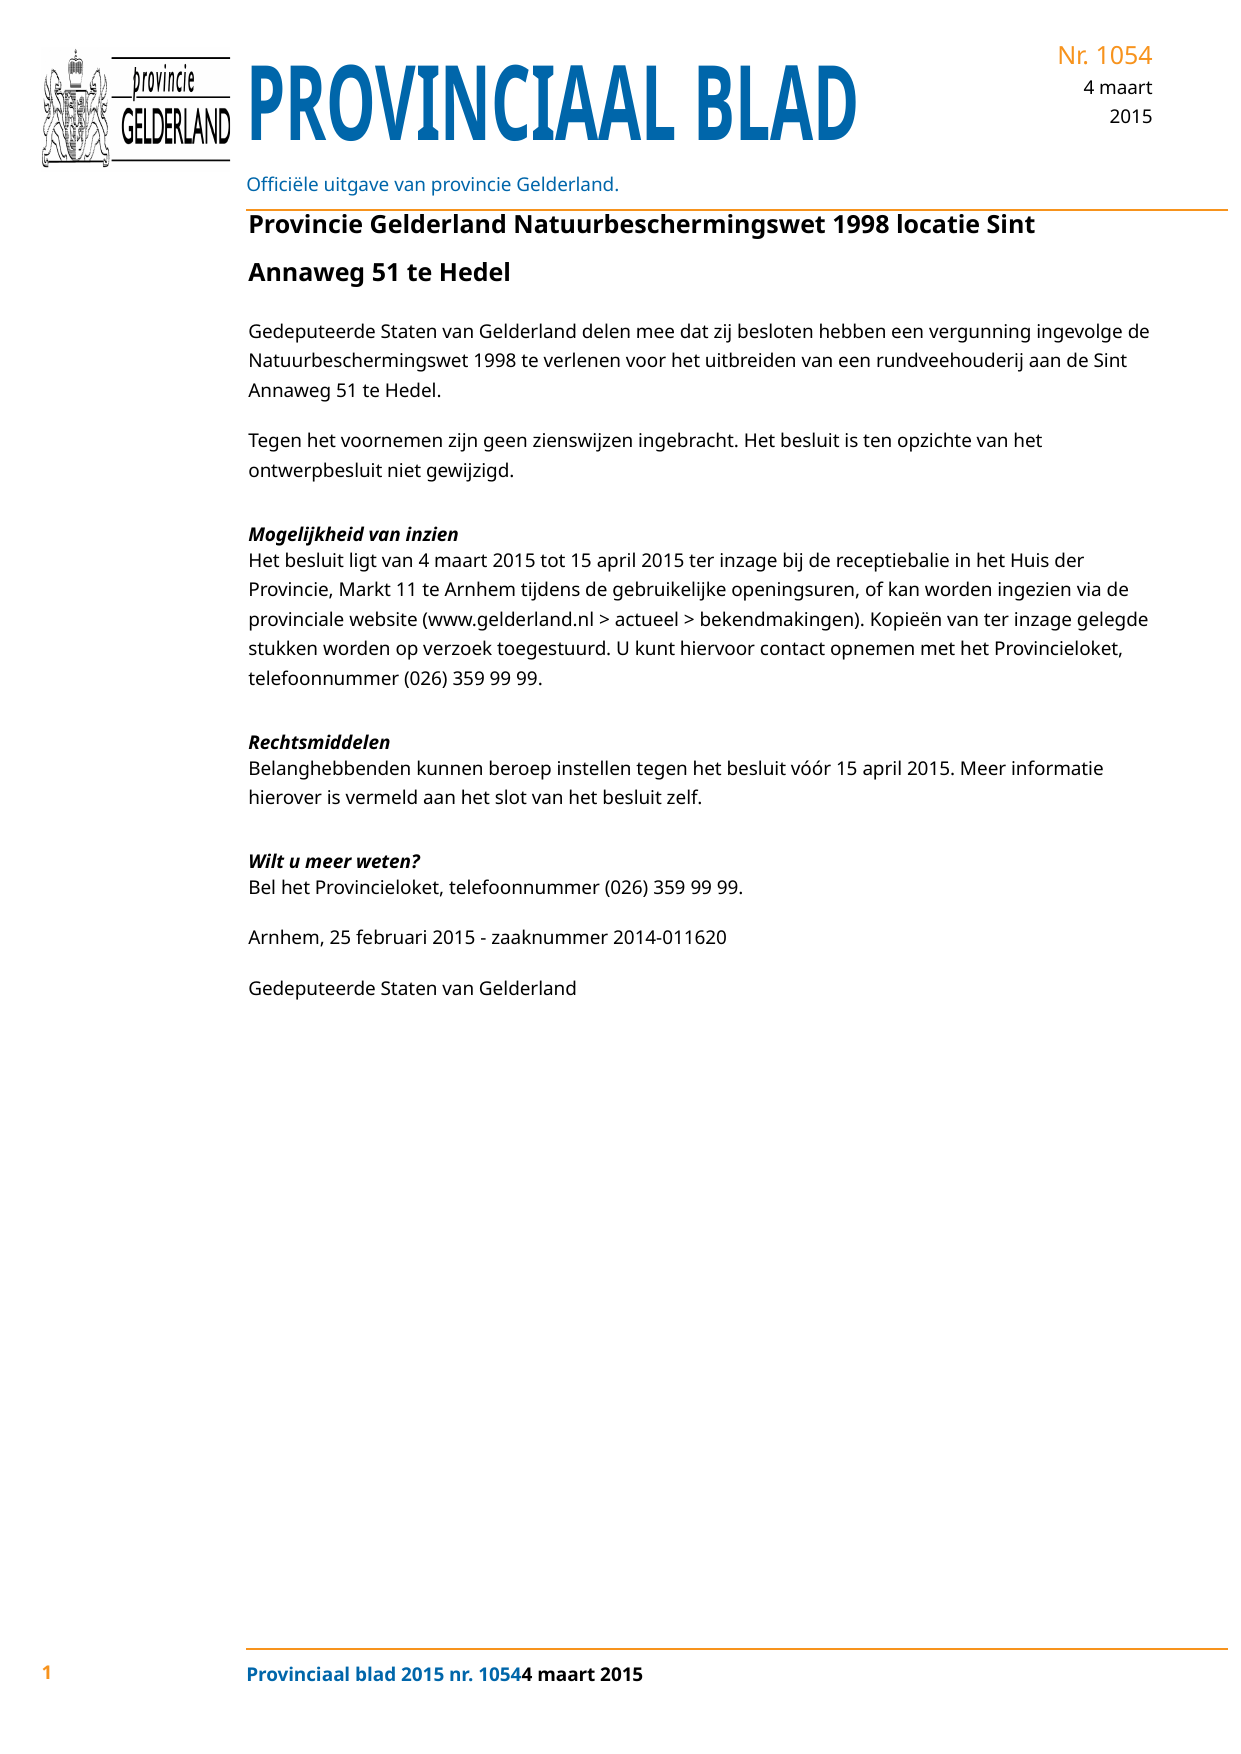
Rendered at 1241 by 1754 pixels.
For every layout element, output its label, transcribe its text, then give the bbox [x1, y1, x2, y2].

text Mogelijkheid van inzien [248, 521, 1152, 547]
text Gedeputeerde Staten van Gelderland delen mee dat zij besloten hebben een vergunning ingevolge de Natuurbeschermingswet 1998 te verlenen voor het uitbreiden van een rundveehouderij aan de Sint Annaweg 51 te Hedel. [248, 318, 1152, 403]
picture [41, 47, 231, 172]
text Bel het Provincieloket, telefoonnummer (026) 359 99 99. [248, 874, 1152, 900]
text Tegen het voornemen zijn geen zienswijzen ingebracht. Het besluit is ten opzichte van het ontwerpbesluit niet gewijzigd. [248, 427, 1152, 483]
text Het besluit ligt van 4 maart 2015 tot 15 april 2015 ter inzage bij de receptiebalie in het Huis der Provincie, Markt 11 te Arnhem tijdens de gebruikelijke openingsuren, of kan worden ingezien via de provinciale website (www.gelderland.nl > actueel > bekendmakingen). Kopieën van ter inzage gelegde stukken worden op verzoek toegestuurd. U kunt hiervoor contact opnemen met het Provincieloket, telefoonnummer (026) 359 99 99. [248, 547, 1152, 691]
text Provincie Gelderland Natuurbeschermingswet 1998 locatie Sint Annaweg 51 te Hedel [248, 211, 1152, 288]
text Wilt u meer weten? [248, 848, 1152, 874]
text Gedeputeerde Staten van Gelderland [248, 975, 1152, 1001]
text Rechtsmiddelen [248, 729, 1152, 755]
text Belanghebbenden kunnen beroep instellen tegen het besluit vóór 15 april 2015. Meer informatie hierover is vermeld aan het slot van het besluit zelf. [248, 755, 1152, 810]
text Arnhem, 25 februari 2015 - zaaknummer 2014-011620 [248, 924, 1152, 950]
